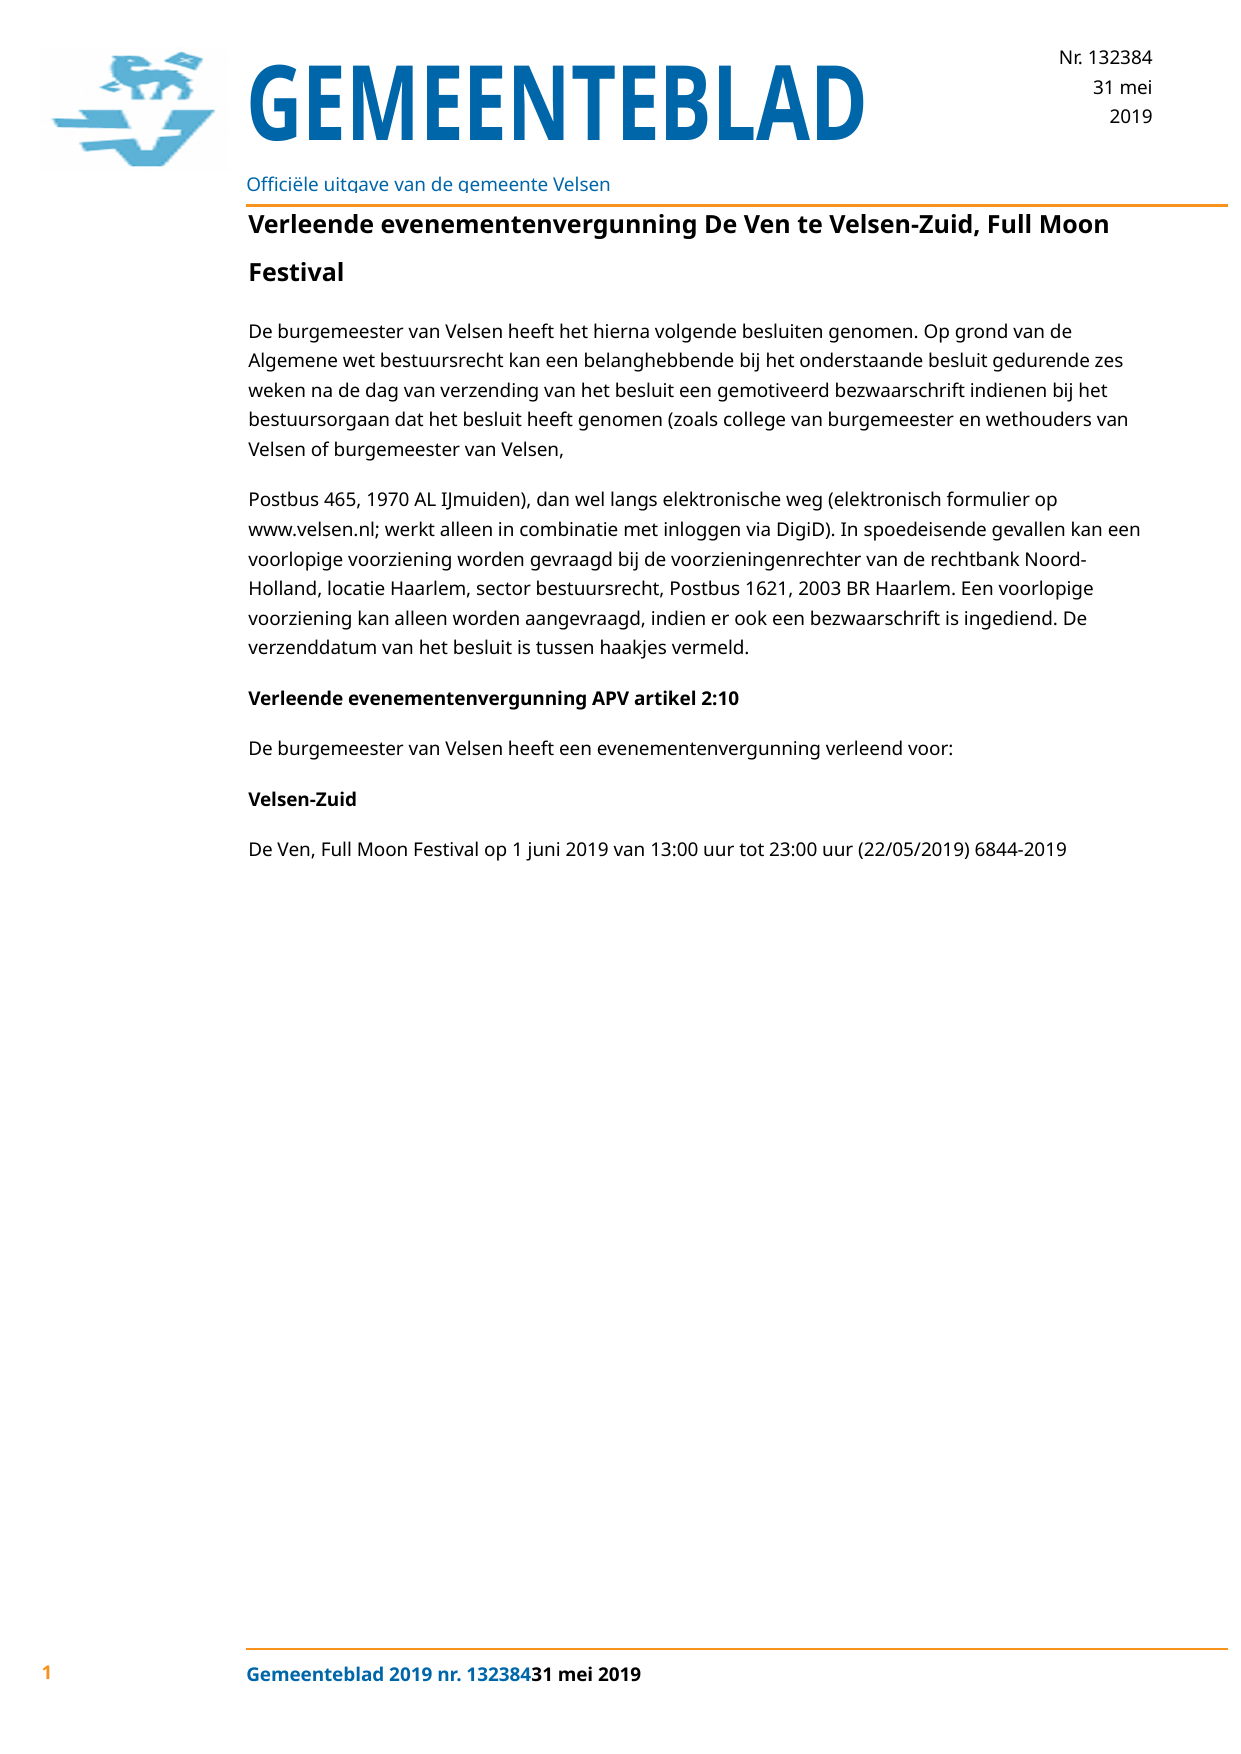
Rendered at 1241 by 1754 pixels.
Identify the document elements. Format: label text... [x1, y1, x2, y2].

text Verleende evenementenvergunning De Ven te Velsen-Zuid, Full Moon Festival [248, 207, 1152, 288]
text Velsen-Zuid [248, 786, 1152, 812]
text De burgemeester van Velsen heeft het hierna volgende besluiten genomen. Op grond van de Algemene wet bestuursrecht kan een belanghebbende bij het onderstaande besluit gedurende zes weken na de dag van verzending van het besluit een gemotiveerd bezwaarschrift indienen bij het bestuursorgaan dat het besluit heeft genomen (zoals college van burgemeester en wethouders van Velsen of burgemeester van Velsen, [248, 318, 1152, 462]
picture [41, 47, 231, 172]
text Verleende evenementenvergunning APV artikel 2:10 [248, 685, 1152, 711]
text De Ven, Full Moon Festival op 1 juni 2019 van 13:00 uur tot 23:00 uur (22/05/2019) 6844-2019 [248, 836, 1152, 862]
text Postbus 465, 1970 AL IJmuiden), dan wel langs elektronische weg (elektronisch formulier op www.velsen.nl; werkt alleen in combinatie met inloggen via DigiD). In spoedeisende gevallen kan een voorlopige voorziening worden gevraagd bij de voorzieningenrechter van de rechtbank Noord-Holland, locatie Haarlem, sector bestuursrecht, Postbus 1621, 2003 BR Haarlem. Een voorlopige voorziening kan alleen worden aangevraagd, indien er ook een bezwaarschrift is ingediend. De verzenddatum van het besluit is tussen haakjes vermeld. [248, 487, 1152, 660]
text De burgemeester van Velsen heeft een evenementenvergunning verleend voor: [248, 735, 1152, 761]
